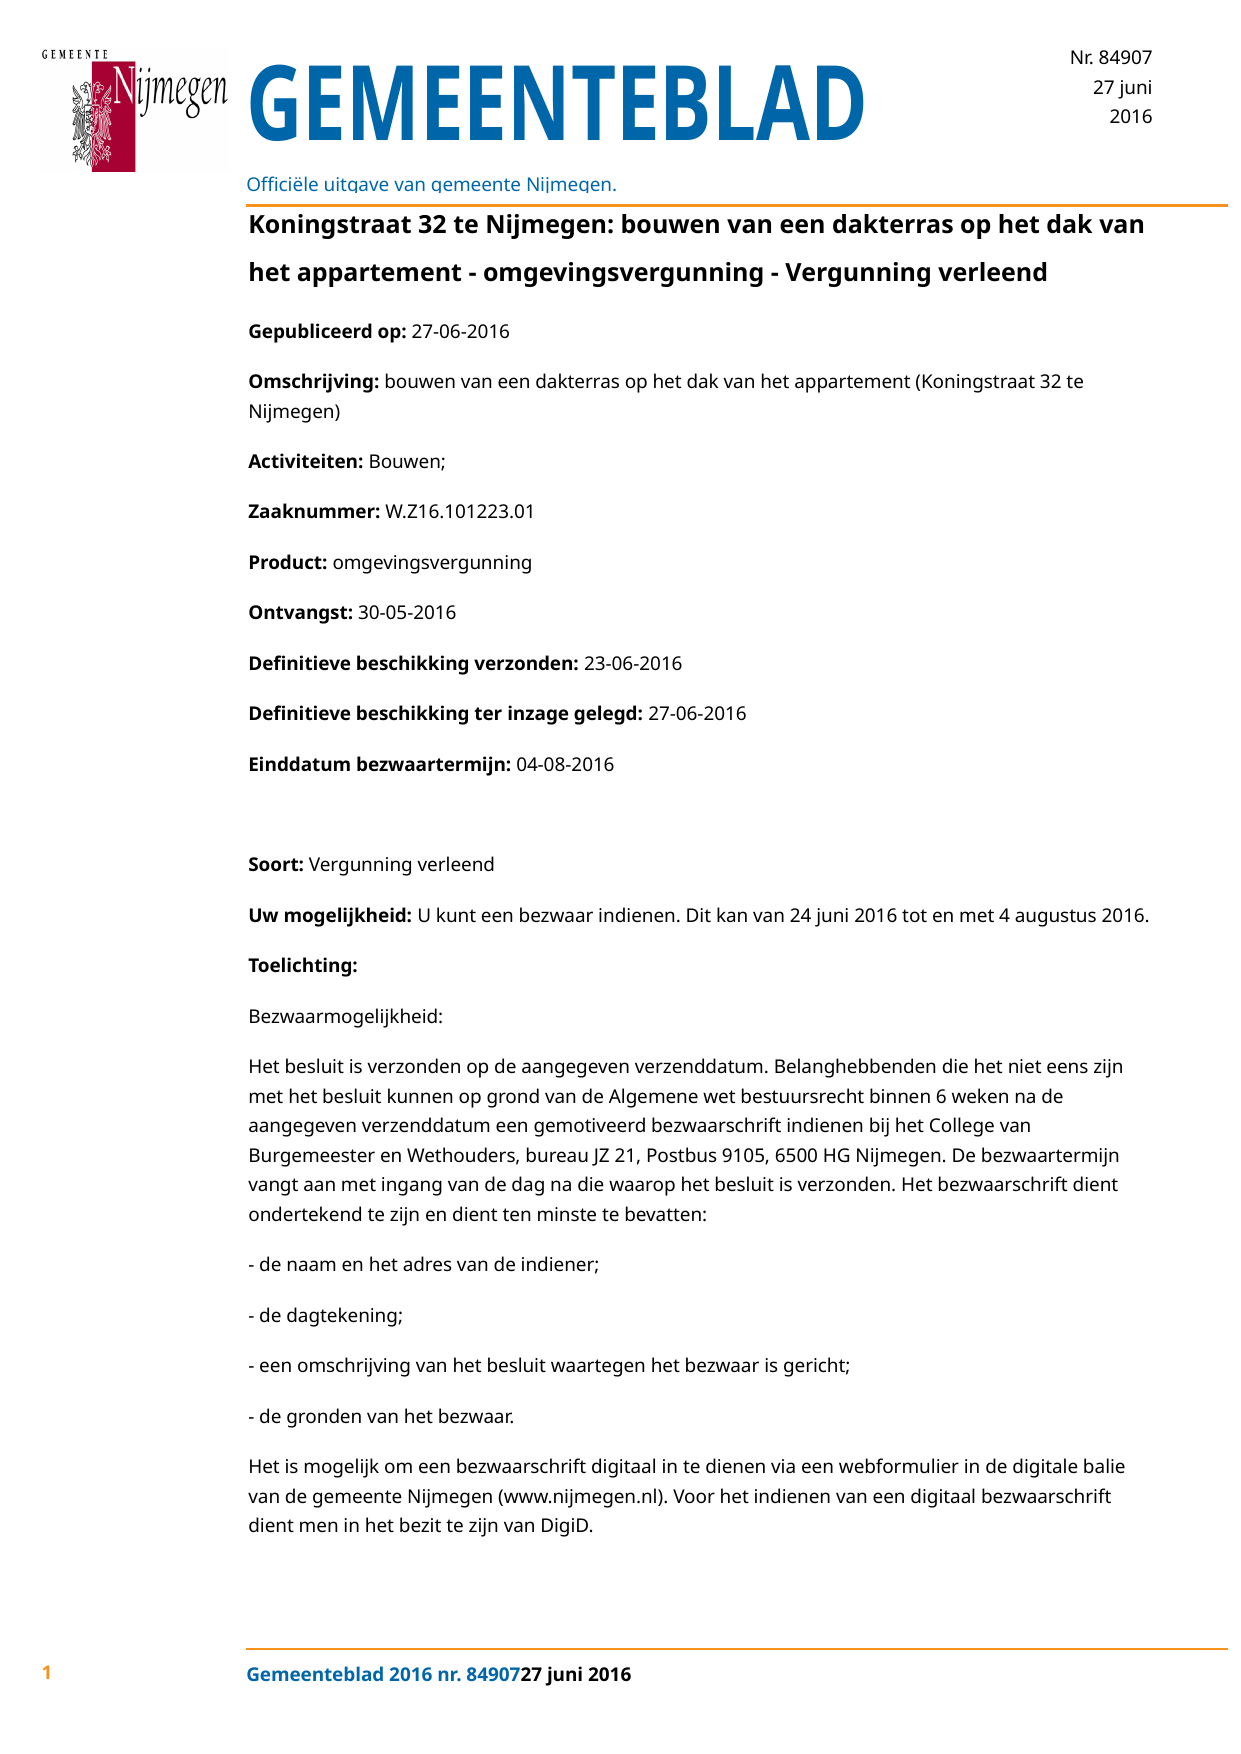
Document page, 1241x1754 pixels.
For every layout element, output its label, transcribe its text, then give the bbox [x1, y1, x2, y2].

text Koningstraat 32 te Nijmegen: bouwen van een dakterras op het dak van het appartement - omgevingsvergunning - Vergunning verleend [248, 207, 1152, 288]
text Toelichting: [248, 952, 1152, 978]
text Uw mogelijkheid: U kunt een bezwaar indienen. Dit kan van 24 juni 2016 tot en met 4 augustus 2016. [248, 902, 1152, 928]
text Einddatum bezwaartermijn: 04-08-2016 [248, 751, 1152, 777]
text Ontvangst: 30-05-2016 [248, 599, 1152, 625]
text Het is mogelijk om een bezwaarschrift digitaal in te dienen via een webformulier in de digitale balie van de gemeente Nijmegen (www.nijmegen.nl). Voor het indienen van een digitaal bezwaarschrift dient men in het bezit te zijn van DigiD. [248, 1453, 1152, 1538]
text - de naam en het adres van de indiener; [248, 1252, 1152, 1277]
text Gepubliceerd op: 27-06-2016 [248, 318, 1152, 344]
text Het besluit is verzonden op de aangegeven verzenddatum. Belanghebbenden die het niet eens zijn met het besluit kunnen op grond van de Algemene wet bestuursrecht binnen 6 weken na de aangegeven verzenddatum een gemotiveerd bezwaarschrift indienen bij het College van Burgemeester en Wethouders, bureau JZ 21, Postbus 9105, 6500 HG Nijmegen. De bezwaartermijn vangt aan met ingang van de dag na die waarop het besluit is verzonden. Het bezwaarschrift dient ondertekend te zijn en dient ten minste te bevatten: [248, 1053, 1152, 1227]
text Activiteiten: Bouwen; [248, 448, 1152, 474]
text Bezwaarmogelijkheid: [248, 1003, 1152, 1029]
text - de gronden van het bezwaar. [248, 1403, 1152, 1429]
text Definitieve beschikking verzonden: 23-06-2016 [248, 650, 1152, 676]
text Soort: Vergunning verleend [248, 852, 1152, 877]
text Product: omgevingsvergunning [248, 549, 1152, 575]
text Zaaknummer: W.Z16.101223.01 [248, 499, 1152, 524]
text - de dagtekening; [248, 1302, 1152, 1328]
text - een omschrijving van het besluit waartegen het bezwaar is gericht; [248, 1352, 1152, 1378]
text Definitieve beschikking ter inzage gelegd: 27-06-2016 [248, 700, 1152, 726]
picture [41, 47, 231, 172]
text Omschrijving: bouwen van een dakterras op het dak van het appartement (Koningstraat 32 te Nijmegen) [248, 368, 1152, 424]
